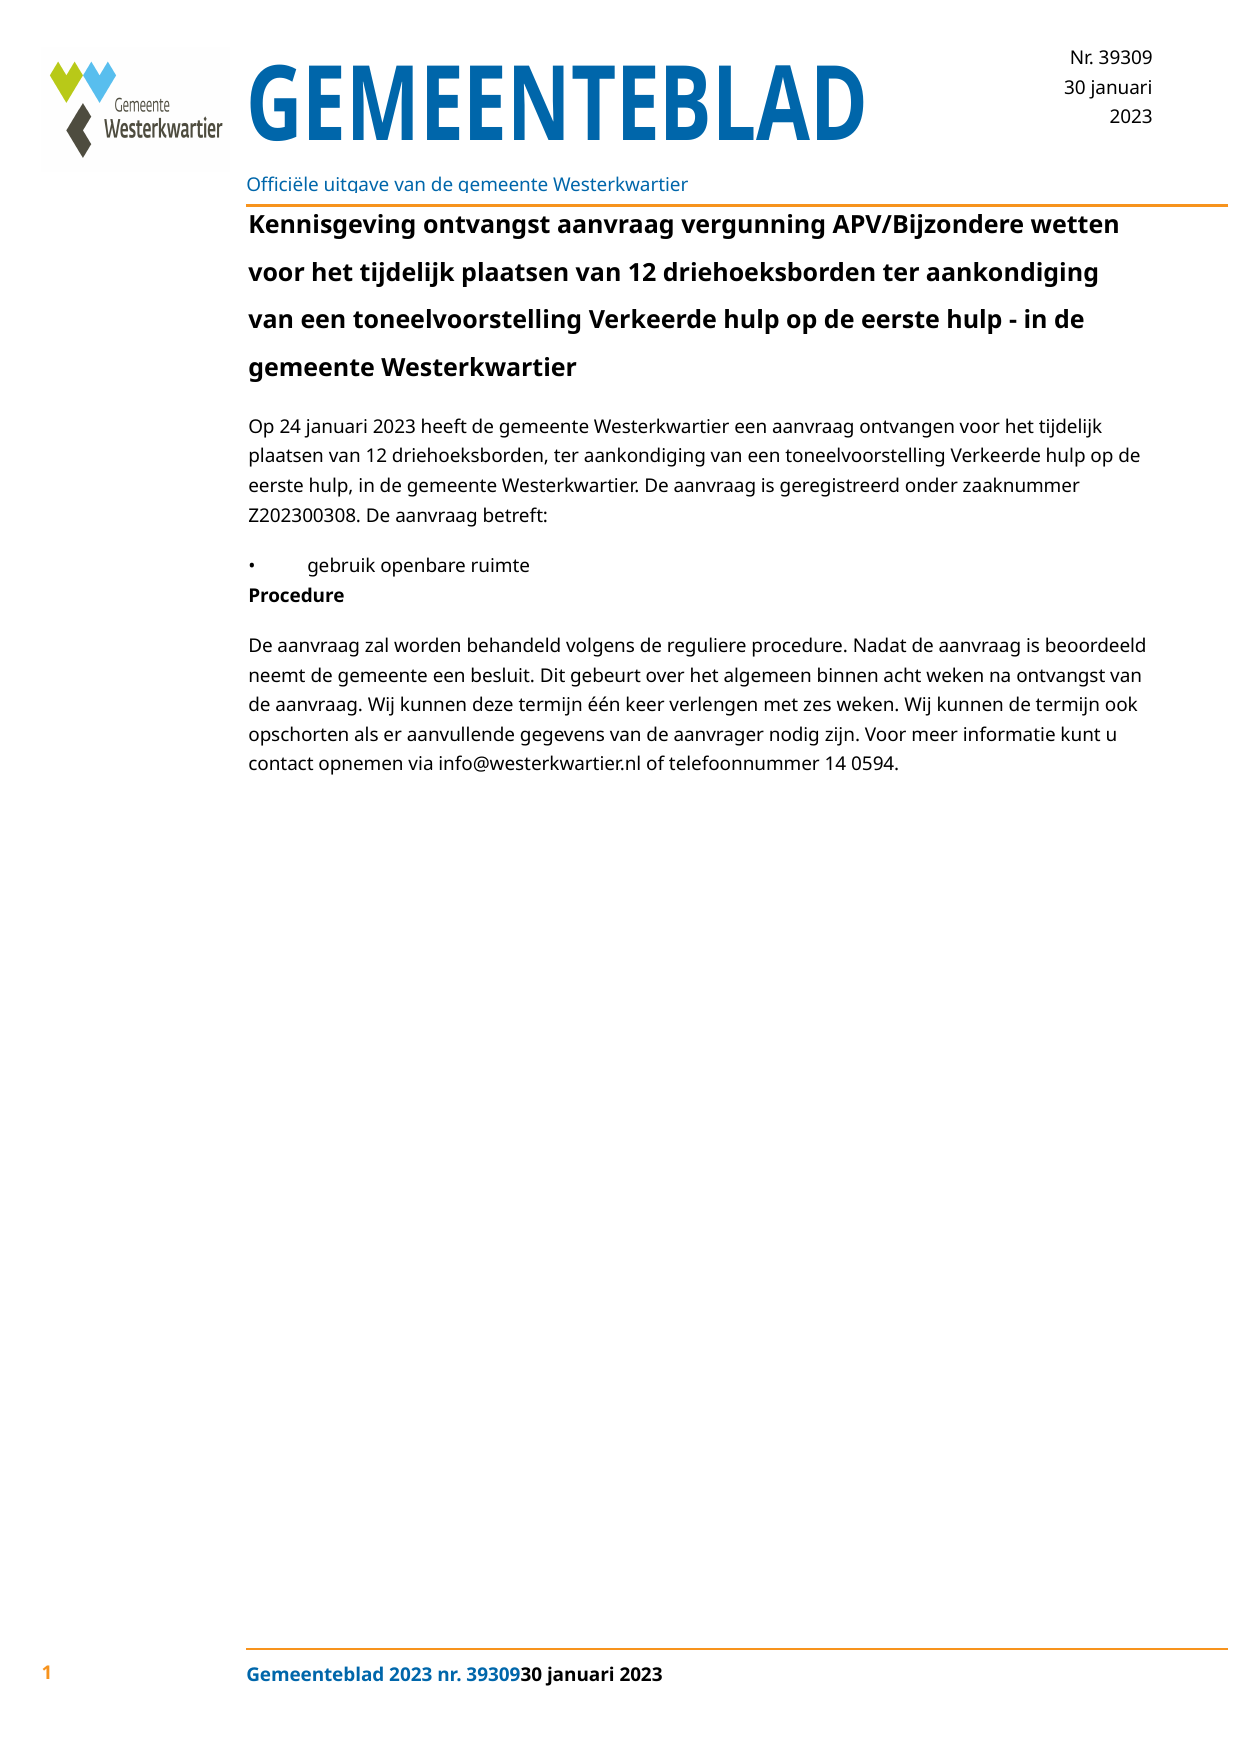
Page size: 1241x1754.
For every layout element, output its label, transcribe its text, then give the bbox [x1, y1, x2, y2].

text Kennisgeving ontvangst aanvraag vergunning APV/Bijzondere wetten voor het tijdelijk plaatsen van 12 driehoeksborden ter aankondiging van een toneelvoorstelling Verkeerde hulp op de eerste hulp - in de gemeente Westerkwartier [248, 207, 1152, 384]
text De aanvraag zal worden behandeld volgens de reguliere procedure. Nadat de aanvraag is beoordeeld neemt de gemeente een besluit. Dit gebeurt over het algemeen binnen acht weken na ontvangst van de aanvraag. Wij kunnen deze termijn één keer verlengen met zes weken. Wij kunnen de termijn ook opschorten als er aanvullende gegevens van de aanvrager nodig zijn. Voor meer informatie kunt u contact opnemen via info@westerkwartier.nl of telefoonnummer 14 0594. [248, 632, 1152, 776]
list gebruik openbare ruimte [248, 552, 1152, 578]
text Op 24 januari 2023 heeft de gemeente Westerkwartier een aanvraag ontvangen voor het tijdelijk plaatsen van 12 driehoeksborden, ter aankondiging van een toneelvoorstelling Verkeerde hulp op de eerste hulp, in de gemeente Westerkwartier. De aanvraag is geregistreerd onder zaaknummer Z202300308. De aanvraag betreft: [248, 413, 1152, 528]
text Procedure [248, 582, 1152, 608]
picture [41, 47, 231, 172]
